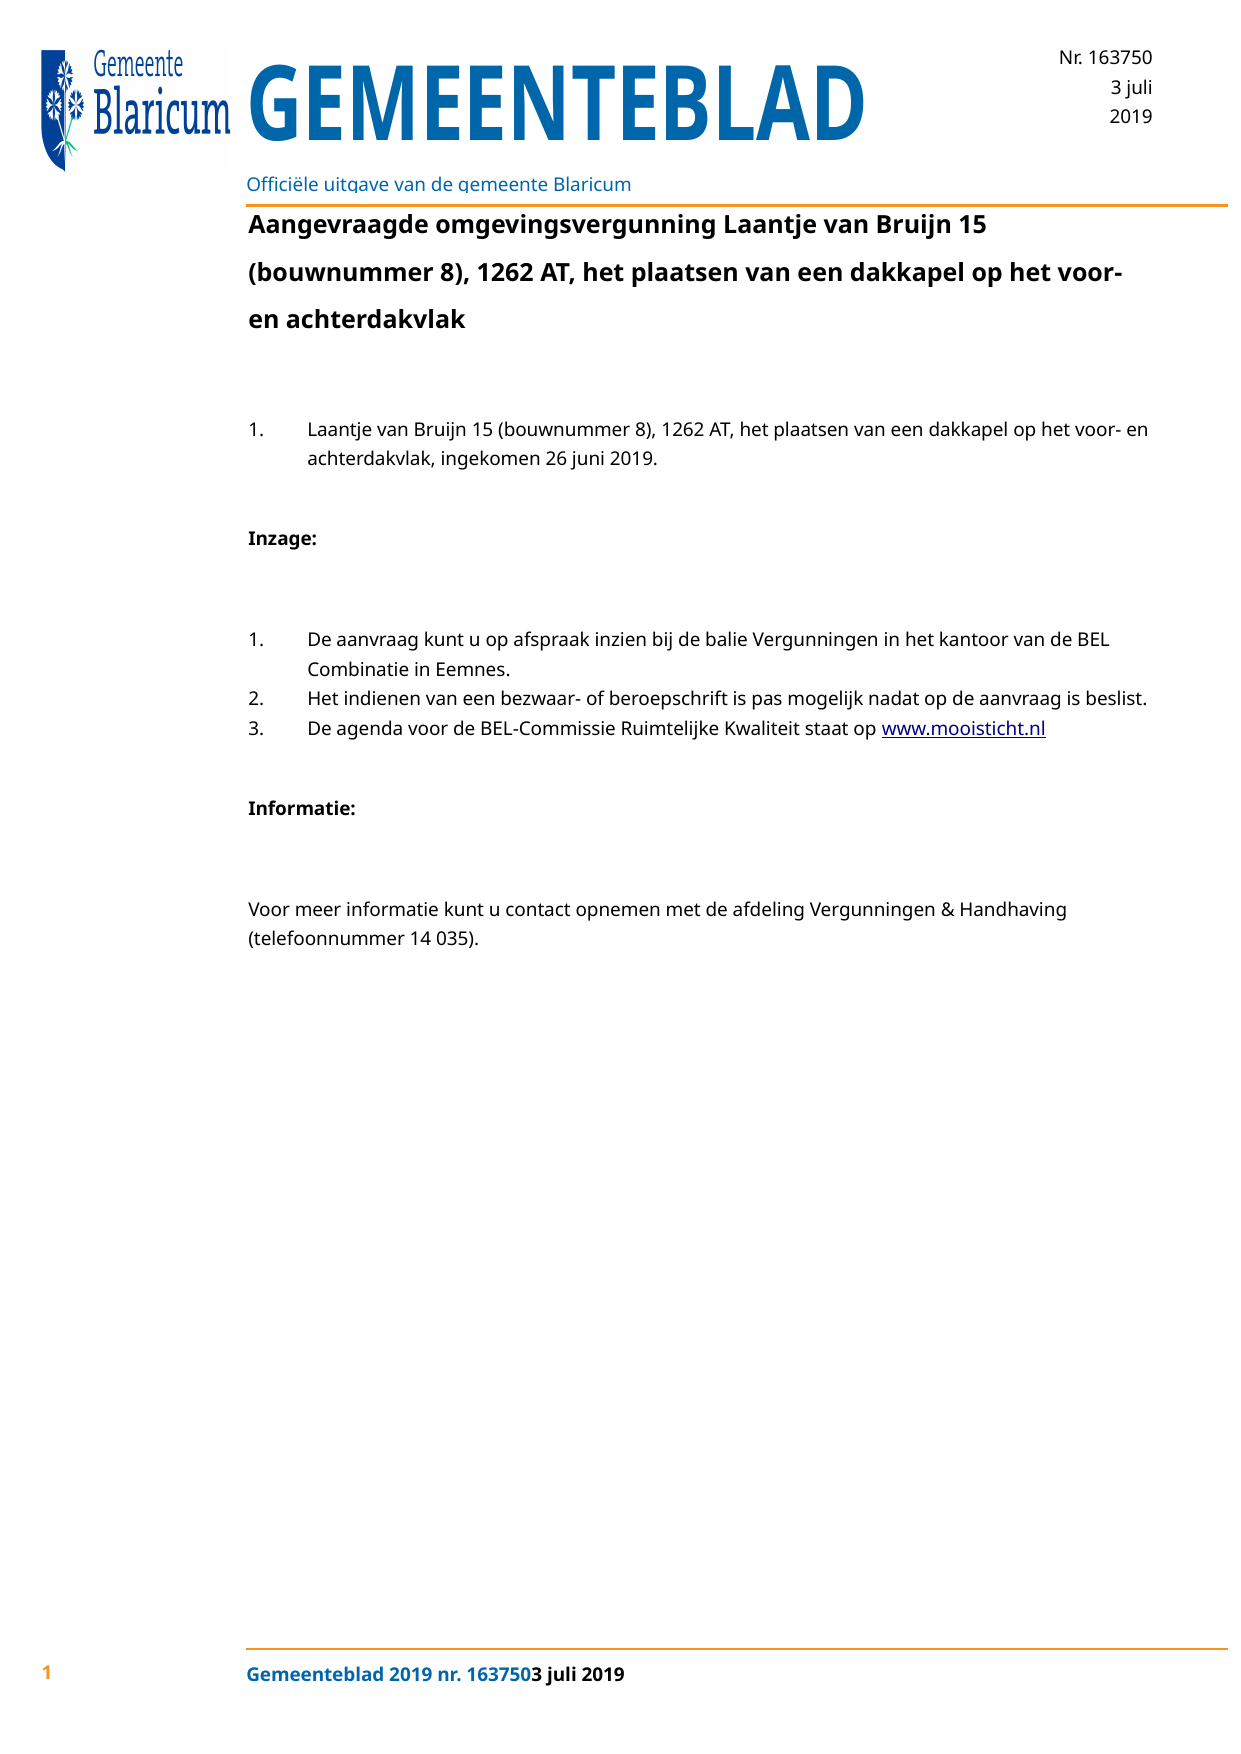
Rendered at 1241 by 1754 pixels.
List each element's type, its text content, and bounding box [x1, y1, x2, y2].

list De agenda voor de BEL-Commissie Ruimtelijke Kwaliteit staat op www.mooisticht.nl [248, 715, 1152, 741]
picture [41, 47, 231, 172]
text Aangevraagde omgevingsvergunning Laantje van Bruijn 15 (bouwnummer 8), 1262 AT, het plaatsen van een dakkapel op het voor- en achterdakvlak [248, 207, 1152, 336]
text Voor meer informatie kunt u contact opnemen met de afdeling Vergunningen & Handhaving (telefoonnummer 14 035). [248, 896, 1152, 951]
text Inzage: [248, 526, 1152, 551]
list De aanvraag kunt u op afspraak inzien bij de balie Vergunningen in het kantoor van de BEL Combinatie in Eemnes. [248, 626, 1152, 682]
list Het indienen van een bezwaar- of beroepschrift is pas mogelijk nadat op de aanvraag is beslist. [248, 686, 1152, 711]
list Laantje van Bruijn 15 (bouwnummer 8), 1262 AT, het plaatsen van een dakkapel op het voor- en achterdakvlak, ingekomen 26 juni 2019. [248, 416, 1152, 471]
text Informatie: [248, 795, 1152, 821]
